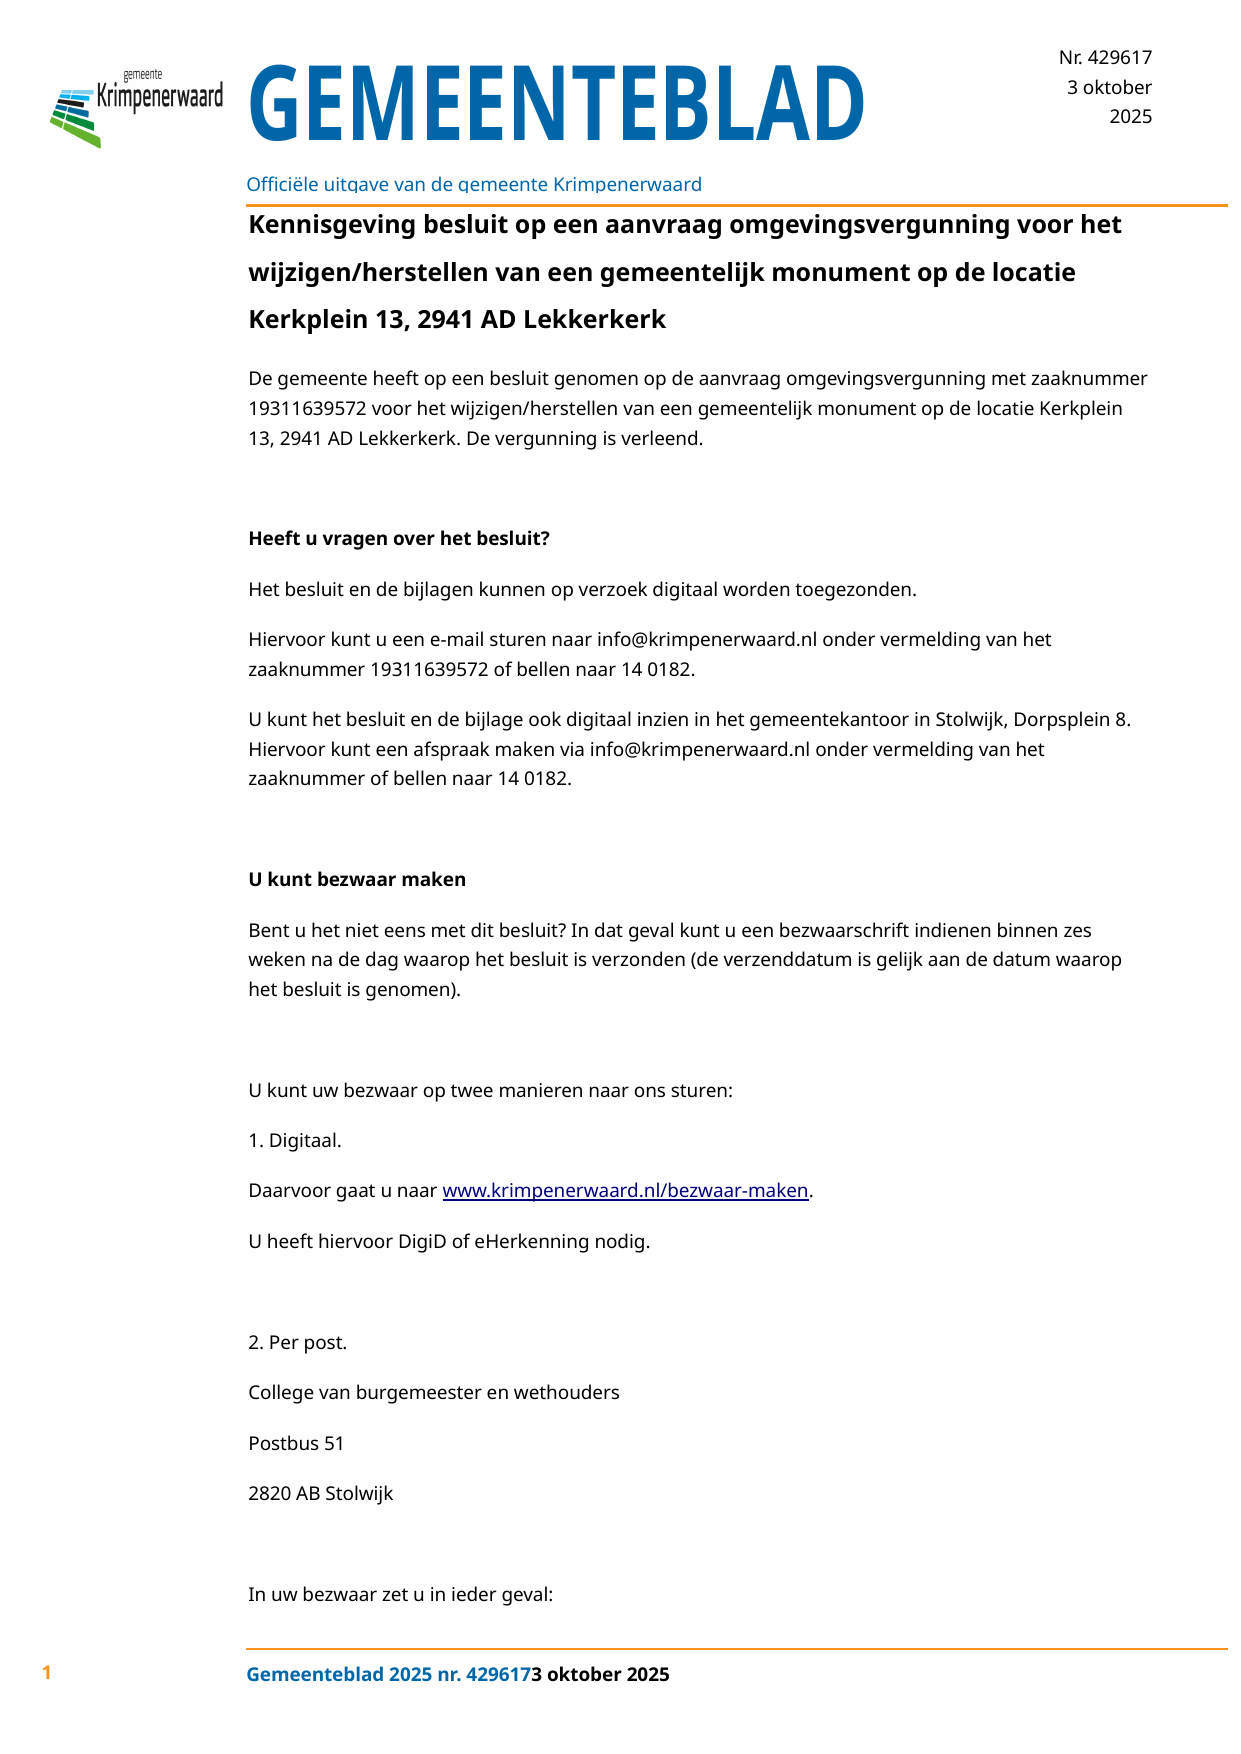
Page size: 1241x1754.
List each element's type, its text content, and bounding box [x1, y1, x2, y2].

text In uw bezwaar zet u in ieder geval: [248, 1581, 1152, 1607]
text 2. Per post. [248, 1329, 1152, 1354]
text Kennisgeving besluit op een aanvraag omgevingsvergunning voor het wijzigen/herstellen van een gemeentelijk monument op de locatie Kerkplein 13, 2941 AD Lekkerkerk [248, 207, 1152, 336]
text U heeft hiervoor DigiD of eHerkenning nodig. [248, 1228, 1152, 1254]
text U kunt uw bezwaar op twee manieren naar ons sturen: [248, 1077, 1152, 1102]
text Bent u het niet eens met dit besluit? In dat geval kunt u een bezwaarschrift indienen binnen zes weken na de dag waarop het besluit is verzonden (de verzenddatum is gelijk aan de datum waarop het besluit is genomen). [248, 917, 1152, 1002]
text Heeft u vragen over het besluit? [248, 526, 1152, 551]
text Postbus 51 [248, 1430, 1152, 1455]
text 2820 AB Stolwijk [248, 1480, 1152, 1506]
text College van burgemeester en wethouders [248, 1379, 1152, 1405]
picture [41, 47, 231, 172]
text Daarvoor gaat u naar www.krimpenerwaard.nl/bezwaar-maken. [248, 1178, 1152, 1203]
text U kunt bezwaar maken [248, 866, 1152, 892]
text U kunt het besluit en de bijlage ook digitaal inzien in het gemeentekantoor in Stolwijk, Dorpsplein 8. Hiervoor kunt een afspraak maken via info@krimpenerwaard.nl onder vermelding van het zaaknummer of bellen naar 14 0182. [248, 706, 1152, 791]
text Hiervoor kunt u een e-mail sturen naar info@krimpenerwaard.nl onder vermelding van het zaaknummer 19311639572 of bellen naar 14 0182. [248, 626, 1152, 682]
text 1. Digitaal. [248, 1127, 1152, 1153]
text De gemeente heeft op een besluit genomen op de aanvraag omgevingsvergunning met zaaknummer 19311639572 voor het wijzigen/herstellen van een gemeentelijk monument op de locatie Kerkplein 13, 2941 AD Lekkerkerk. De vergunning is verleend. [248, 366, 1152, 450]
text Het besluit en de bijlagen kunnen op verzoek digitaal worden toegezonden. [248, 576, 1152, 602]
